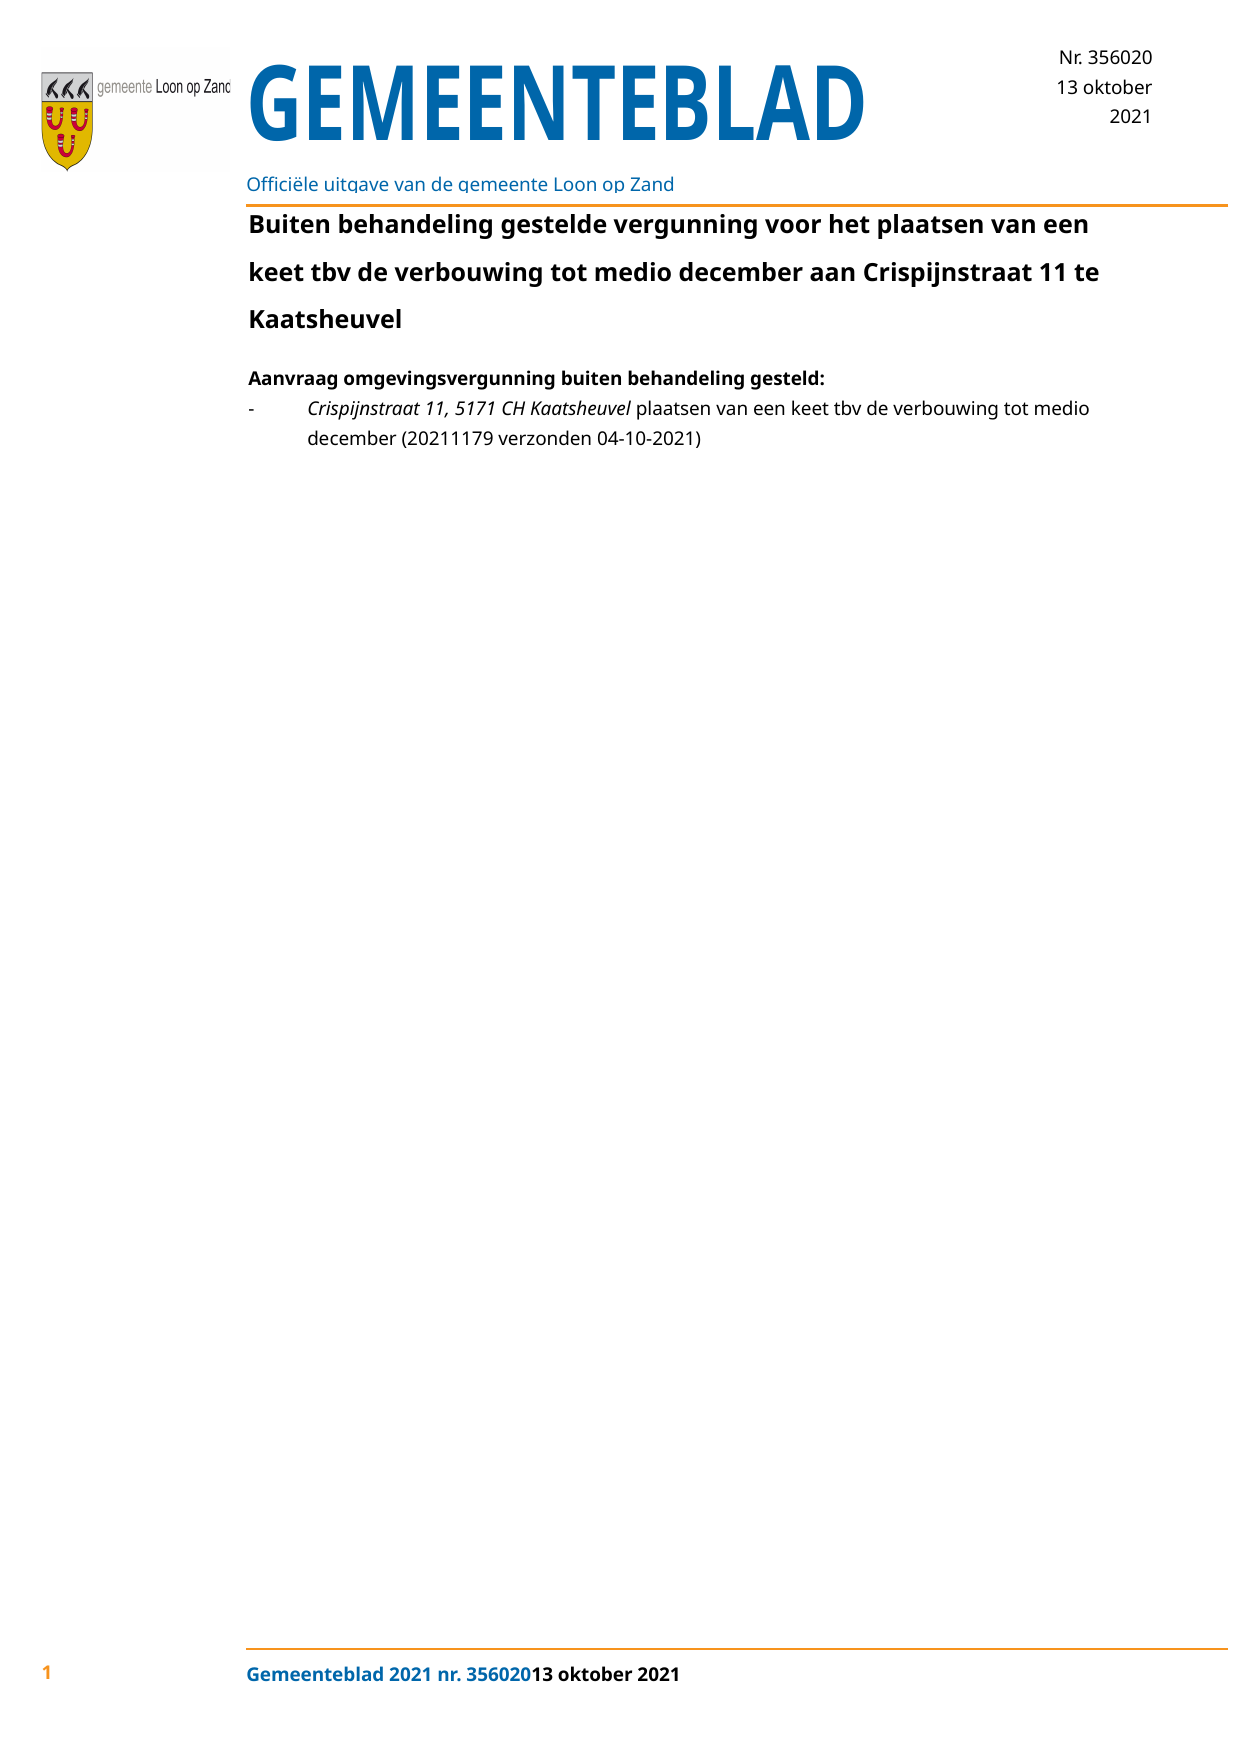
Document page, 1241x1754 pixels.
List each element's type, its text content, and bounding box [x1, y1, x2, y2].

text Aanvraag omgevingsvergunning buiten behandeling gesteld: [248, 366, 1152, 391]
picture [41, 47, 231, 172]
text Buiten behandeling gestelde vergunning voor het plaatsen van een keet tbv de verbouwing tot medio december aan Crispijnstraat 11 te Kaatsheuvel [248, 207, 1152, 336]
list Crispijnstraat 11, 5171 CH Kaatsheuvel plaatsen van een keet tbv de verbouwing tot medio december (20211179 verzonden 04-10-2021) [248, 395, 1152, 450]
